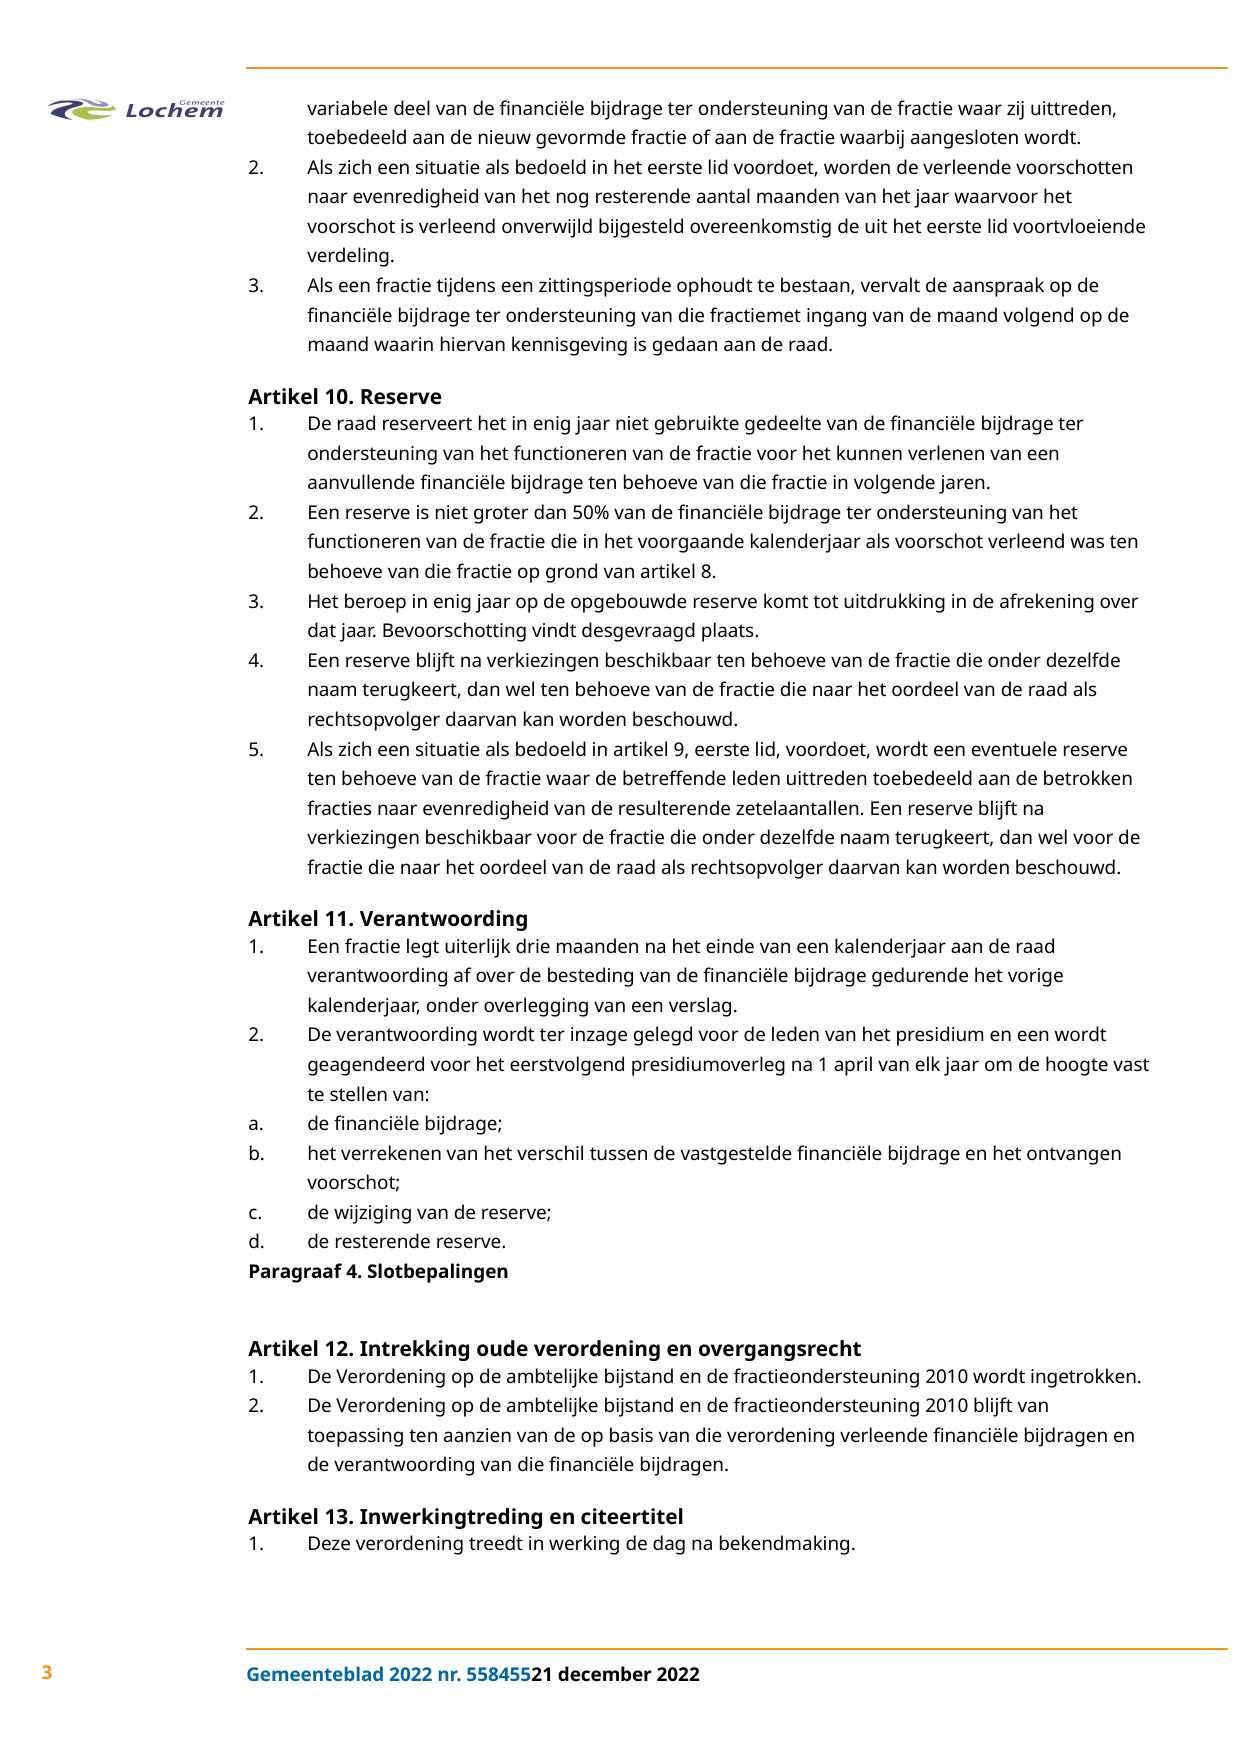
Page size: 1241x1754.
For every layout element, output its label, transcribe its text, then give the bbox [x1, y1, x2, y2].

text Artikel 12. Intrekking oude verordening en overgangsrecht [248, 1334, 1152, 1363]
list de wijziging van de reserve; [248, 1199, 1152, 1225]
text Artikel 10. Reserve [248, 382, 1152, 410]
list Als zich een situatie als bedoeld in het eerste lid voordoet, worden de verleende voorschotten naar evenredigheid van het nog resterende aantal maanden van het jaar waarvoor het voorschot is verleend onverwijld bijgesteld overeenkomstig de uit het eerste lid voortvloeiende verdeling. [248, 154, 1152, 268]
list Het beroep in enig jaar op de opgebouwde reserve komt tot uitdrukking in de afrekening over dat jaar. Bevoorschotting vindt desgevraagd plaats. [248, 588, 1152, 643]
list Een reserve blijft na verkiezingen beschikbaar ten behoeve van de fractie die onder dezelfde naam terugkeert, dan wel ten behoeve van de fractie die naar het oordeel van de raad als rechtsopvolger daarvan kan worden beschouwd. [248, 647, 1152, 732]
list Als zich een situatie als bedoeld in artikel 9, eerste lid, voordoet, wordt een eventuele reserve ten behoeve van de fractie waar de betreffende leden uittreden toebedeeld aan de betrokken fracties naar evenredigheid van de resulterende zetelaantallen. Een reserve blijft na verkiezingen beschikbaar voor de fractie die onder dezelfde naam terugkeert, dan wel voor de fractie die naar het oordeel van de raad als rechtsopvolger daarvan kan worden beschouwd. [248, 736, 1152, 880]
list De raad reserveert het in enig jaar niet gebruikte gedeelte van de financiële bijdrage ter ondersteuning van het functioneren van de fractie voor het kunnen verlenen van een aanvullende financiële bijdrage ten behoeve van die fractie in volgende jaren. [248, 410, 1152, 495]
list Een reserve is niet groter dan 50% van de financiële bijdrage ter ondersteuning van het functioneren van de fractie die in het voorgaande kalenderjaar als voorschot verleend was ten behoeve van die fractie op grond van artikel 8. [248, 499, 1152, 584]
list het verrekenen van het verschil tussen de vastgestelde financiële bijdrage en het ontvangen voorschot; [248, 1140, 1152, 1195]
list variabele deel van de financiële bijdrage ter ondersteuning van de fractie waar zij uittreden, toebedeeld aan de nieuw gevormde fractie of aan de fractie waarbij aangesloten wordt. [248, 95, 1152, 150]
list De Verordening op de ambtelijke bijstand en de fractieondersteuning 2010 wordt ingetrokken. [248, 1363, 1152, 1389]
list Als een fractie tijdens een zittingsperiode ophoudt te bestaan, vervalt de aanspraak op de financiële bijdrage ter ondersteuning van die fractiemet ingang van de maand volgend op de maand waarin hiervan kennisgeving is gedaan aan de raad. [248, 272, 1152, 357]
text Artikel 13. Inwerkingtreding en citeertitel [248, 1502, 1152, 1531]
list de financiële bijdrage; [248, 1110, 1152, 1136]
list De Verordening op de ambtelijke bijstand en de fractieondersteuning 2010 blijft van toepassing ten aanzien van de op basis van die verordening verleende financiële bijdragen en de verantwoording van die financiële bijdragen. [248, 1392, 1152, 1477]
list de resterende reserve. [248, 1229, 1152, 1254]
picture [41, 47, 231, 172]
list De verantwoording wordt ter inzage gelegd voor de leden van het presidium en een wordt geagendeerd voor het eerstvolgend presidiumoverleg na 1 april van elk jaar om de hoogte vast te stellen van: [248, 1022, 1152, 1107]
text Paragraaf 4. Slotbepalingen [248, 1258, 1152, 1284]
list Een fractie legt uiterlijk drie maanden na het einde van een kalenderjaar aan de raad verantwoording af over de besteding van de financiële bijdrage gedurende het vorige kalenderjaar, onder overlegging van een verslag. [248, 933, 1152, 1018]
text Artikel 11. Verantwoording [248, 904, 1152, 933]
list Deze verordening treedt in werking de dag na bekendmaking. [248, 1531, 1152, 1556]
